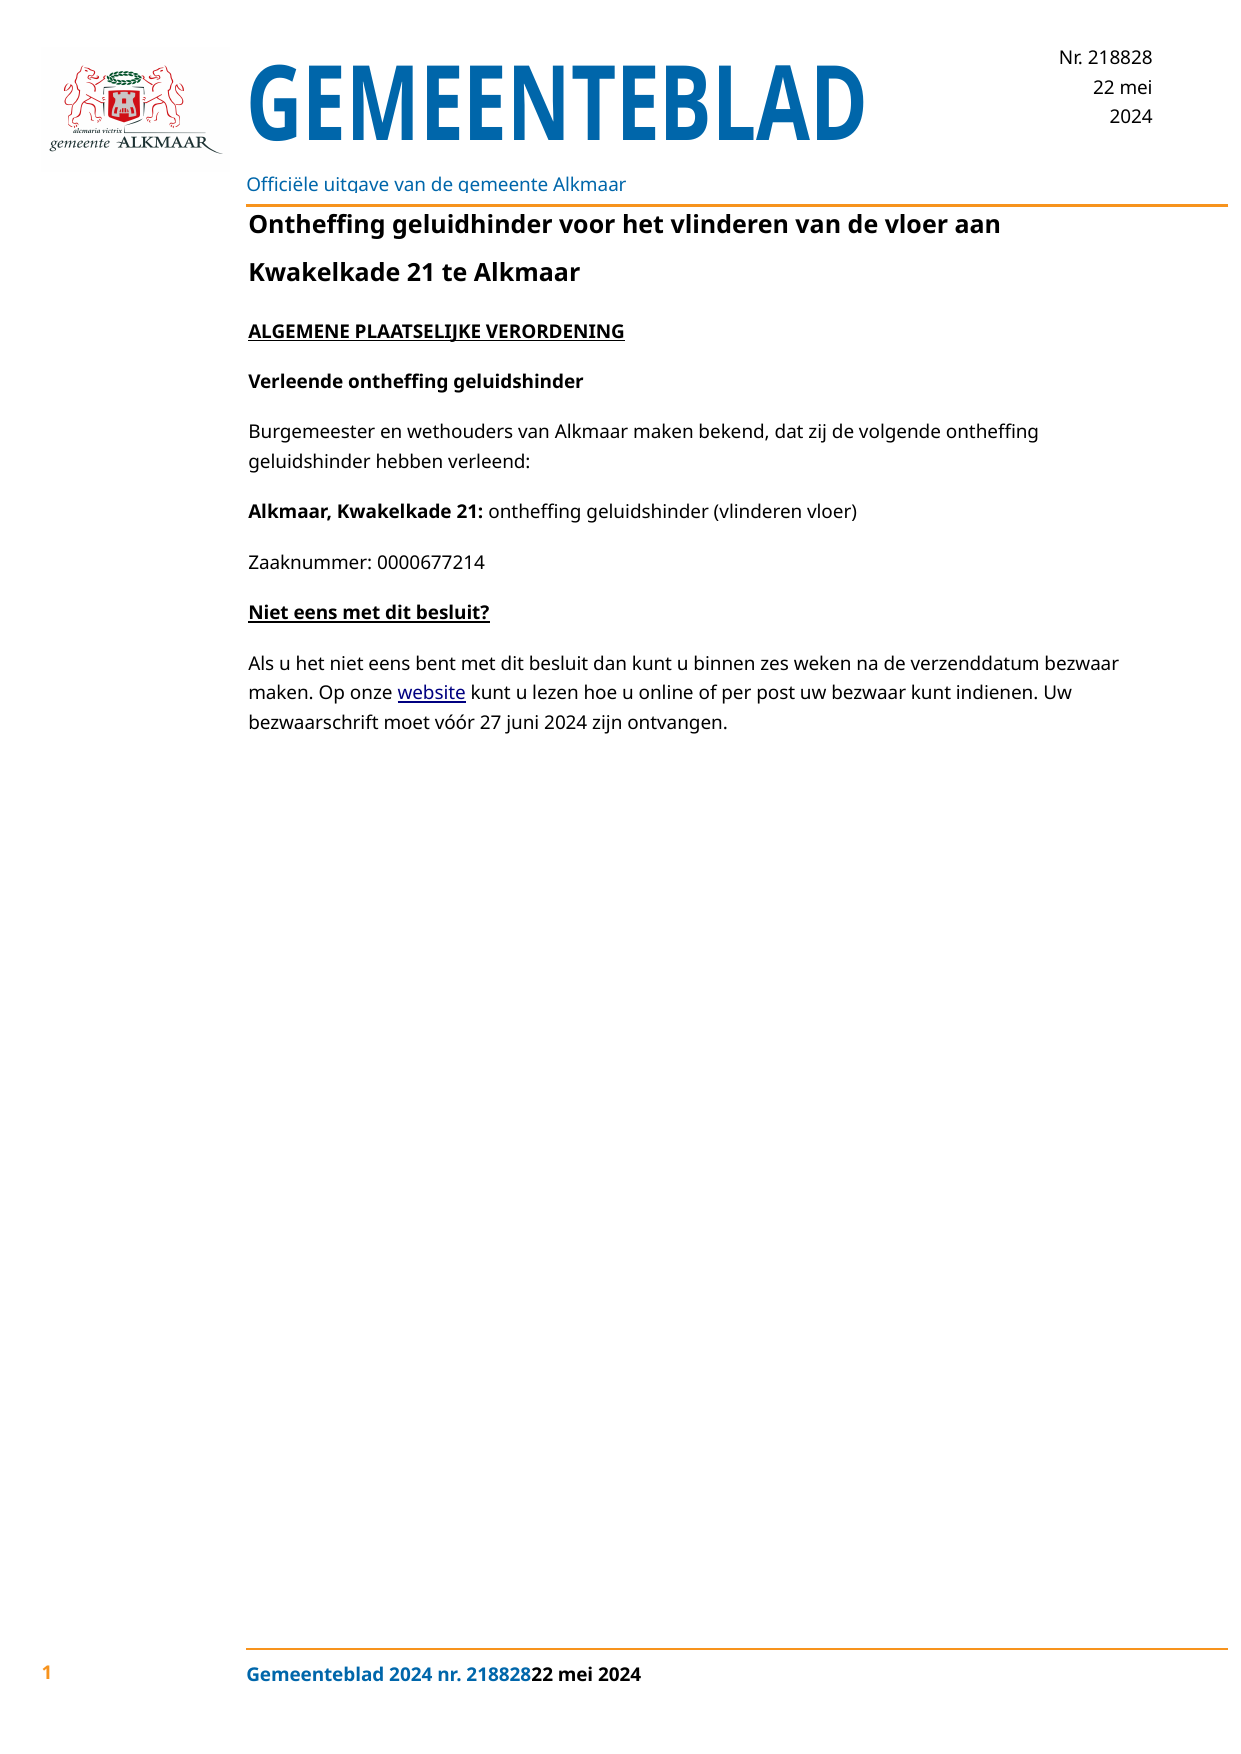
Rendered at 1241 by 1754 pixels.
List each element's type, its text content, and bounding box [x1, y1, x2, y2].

picture [41, 47, 231, 172]
text Alkmaar, Kwakelkade 21: ontheffing geluidshinder (vlinderen vloer) [248, 499, 1152, 524]
text Niet eens met dit besluit? [248, 599, 1152, 625]
text Als u het niet eens bent met dit besluit dan kunt u binnen zes weken na de verzenddatum bezwaar maken. Op onze website kunt u lezen hoe u online of per post uw bezwaar kunt indienen. Uw bezwaarschrift moet vóór 27 juni 2024 zijn ontvangen. [248, 650, 1152, 735]
text Ontheffing geluidhinder voor het vlinderen van de vloer aan Kwakelkade 21 te Alkmaar [248, 207, 1152, 288]
text ALGEMENE PLAATSELIJKE VERORDENING [248, 318, 1152, 344]
text Burgemeester en wethouders van Alkmaar maken bekend, dat zij de volgende ontheffing geluidshinder hebben verleend: [248, 419, 1152, 474]
text Verleende ontheffing geluidshinder [248, 368, 1152, 394]
text Zaaknummer: 0000677214 [248, 549, 1152, 575]
